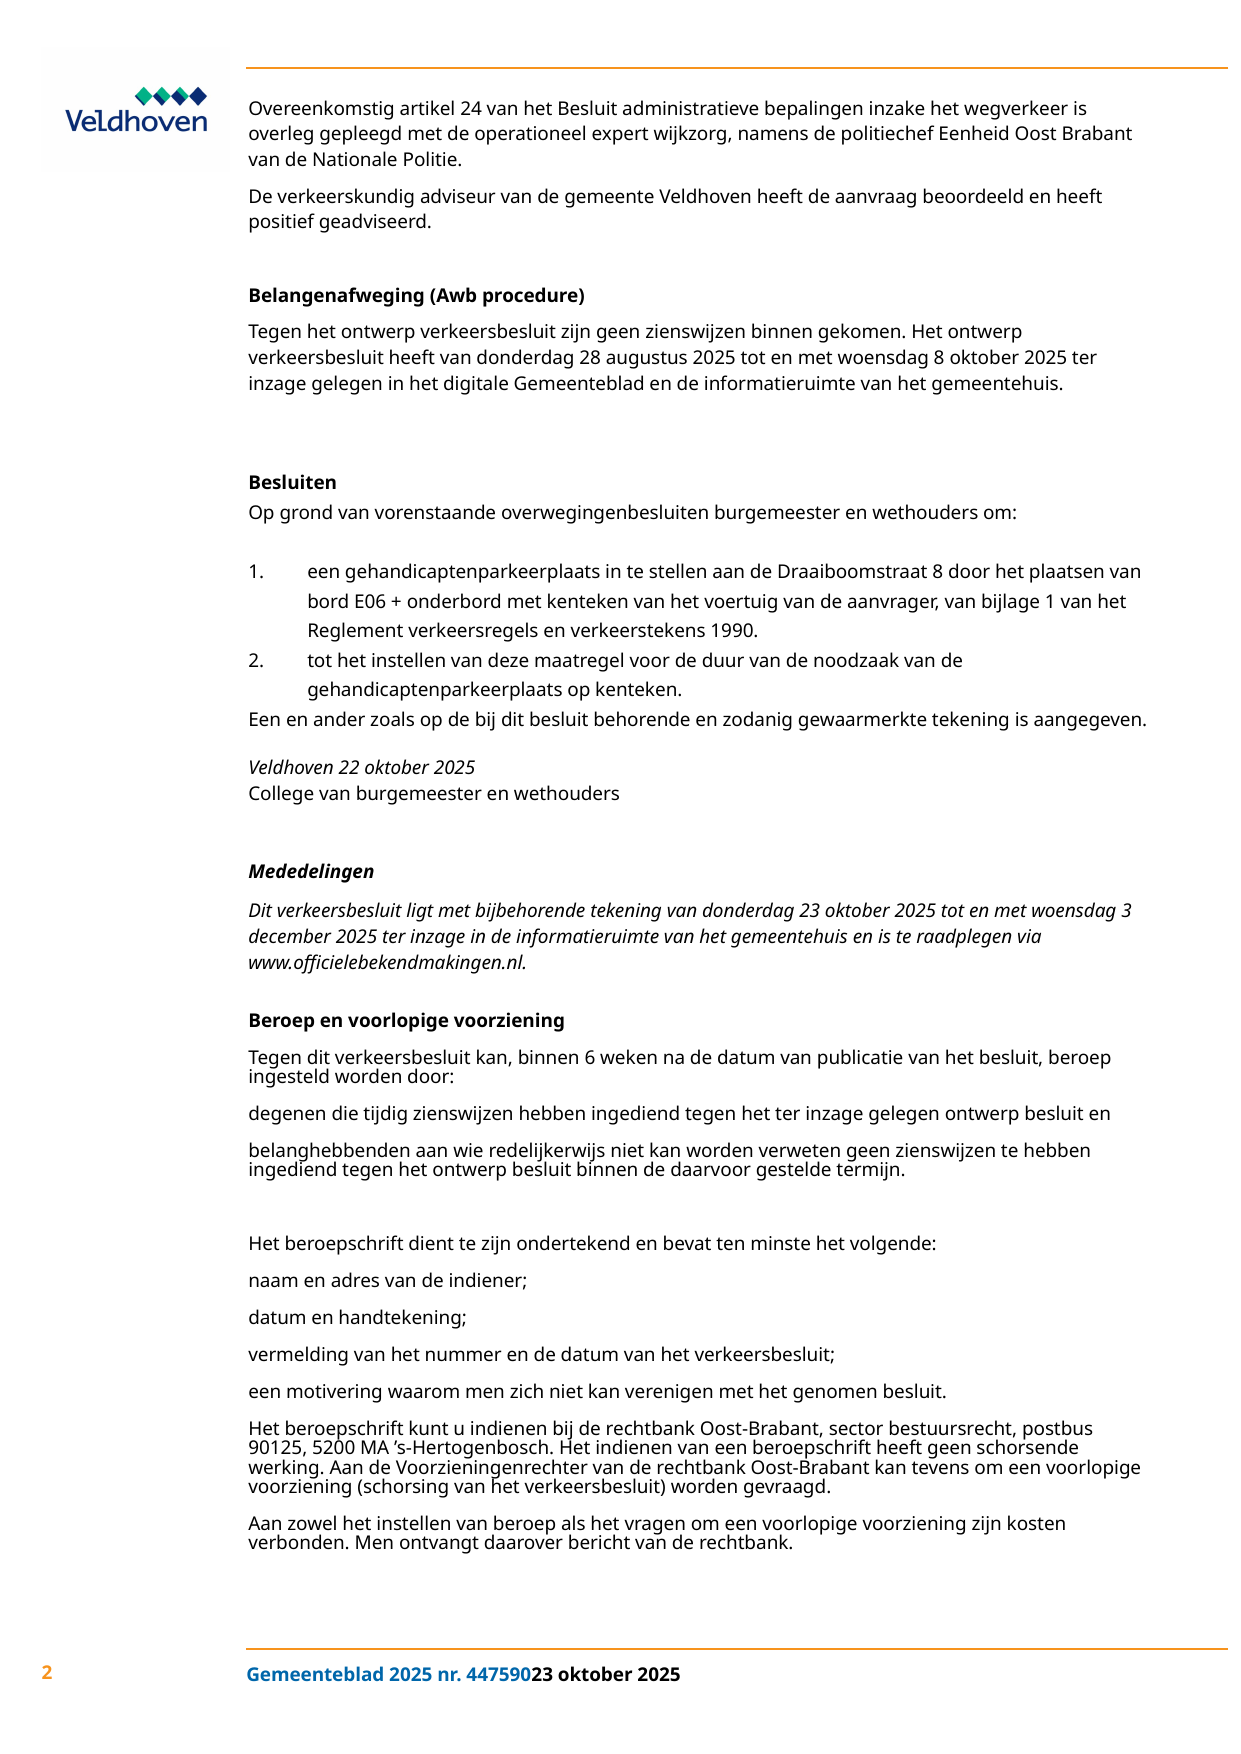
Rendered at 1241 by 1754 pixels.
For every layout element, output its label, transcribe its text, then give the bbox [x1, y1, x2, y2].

picture [41, 47, 231, 172]
text Aan zowel het instellen van beroep als het vragen om een voorlopige voorziening zijn kosten verbonden. Men ontvangt daarover bericht van de rechtbank. [248, 1515, 1152, 1553]
text Het beroepschrift dient te zijn ondertekend en bevat ten minste het volgende: [248, 1235, 1152, 1254]
text degenen die tijdig zienswijzen hebben ingediend tegen het ter inzage gelegen ontwerp besluit en [248, 1105, 1152, 1124]
text vermelding van het nummer en de datum van het verkeersbesluit; [248, 1346, 1152, 1365]
text College van burgemeester en wethouders [248, 780, 1152, 805]
text Besluiten [248, 469, 1152, 495]
text Beroep en voorlopige voorziening [248, 1012, 1152, 1031]
text belanghebbenden aan wie redelijkerwijs niet kan worden verweten geen zienswijzen te hebben ingediend tegen het ontwerp besluit binnen de daarvoor gestelde termijn. [248, 1142, 1152, 1181]
text Mededelingen [248, 858, 1152, 884]
text Veldhoven 22 oktober 2025 [248, 754, 1152, 780]
list een gehandicaptenparkeerplaats in te stellen aan de Draaiboomstraat 8 door het plaatsen van bord E06 + onderbord met kenteken van het voertuig van de aanvrager, van bijlage 1 van het Reglement verkeersregels en verkeerstekens 1990. [248, 558, 1152, 643]
text Het beroepschrift kunt u indienen bij de rechtbank Oost-Brabant, sector bestuursrecht, postbus 90125, 5200 MA ’s-Hertogenbosch. Het indienen van een beroepschrift heeft geen schorsende werking. Aan de Voorzieningenrechter van de rechtbank Oost-Brabant kan tevens om een voorlopige voorziening (schorsing van het verkeersbesluit) worden gevraagd. [248, 1420, 1152, 1497]
text Dit verkeersbesluit ligt met bijbehorende tekening van donderdag 23 oktober 2025 tot en met woensdag 3 december 2025 ter inzage in de informatieruimte van het gemeentehuis en is te raadplegen via www.officielebekendmakingen.nl. [248, 898, 1152, 975]
text Overeenkomstig artikel 24 van het Besluit administratieve bepalingen inzake het wegverkeer is overleg gepleegd met de operationeel expert wijkzorg, namens de politiechef Eenheid Oost Brabant van de Nationale Politie. [248, 95, 1152, 172]
text Tegen dit verkeersbesluit kan, binnen 6 weken na de datum van publicatie van het besluit, beroep ingesteld worden door: [248, 1049, 1152, 1087]
list tot het instellen van deze maatregel voor de duur van de noodzaak van de gehandicaptenparkeerplaats op kenteken. [248, 647, 1152, 702]
text Tegen het ontwerp verkeersbesluit zijn geen zienswijzen binnen gekomen. Het ontwerp verkeersbesluit heeft van donderdag 28 augustus 2025 tot en met woensdag 8 oktober 2025 ter inzage gelegen in het digitale Gemeenteblad en de informatieruimte van het gemeentehuis. [248, 319, 1152, 396]
text naam en adres van de indiener; [248, 1272, 1152, 1291]
text Een en ander zoals op de bij dit besluit behorende en zodanig gewaarmerkte tekening is aangegeven. [248, 706, 1152, 732]
text Belangenafweging (Awb procedure) [248, 282, 1152, 308]
text De verkeerskundig adviseur van de gemeente Veldhoven heeft de aanvraag beoordeeld en heeft positief geadviseerd. [248, 183, 1152, 234]
text een motivering waarom men zich niet kan verenigen met het genomen besluit. [248, 1383, 1152, 1402]
text Op grond van vorenstaande overwegingenbesluiten burgemeester en wethouders om: [248, 499, 1152, 525]
text datum en handtekening; [248, 1309, 1152, 1328]
